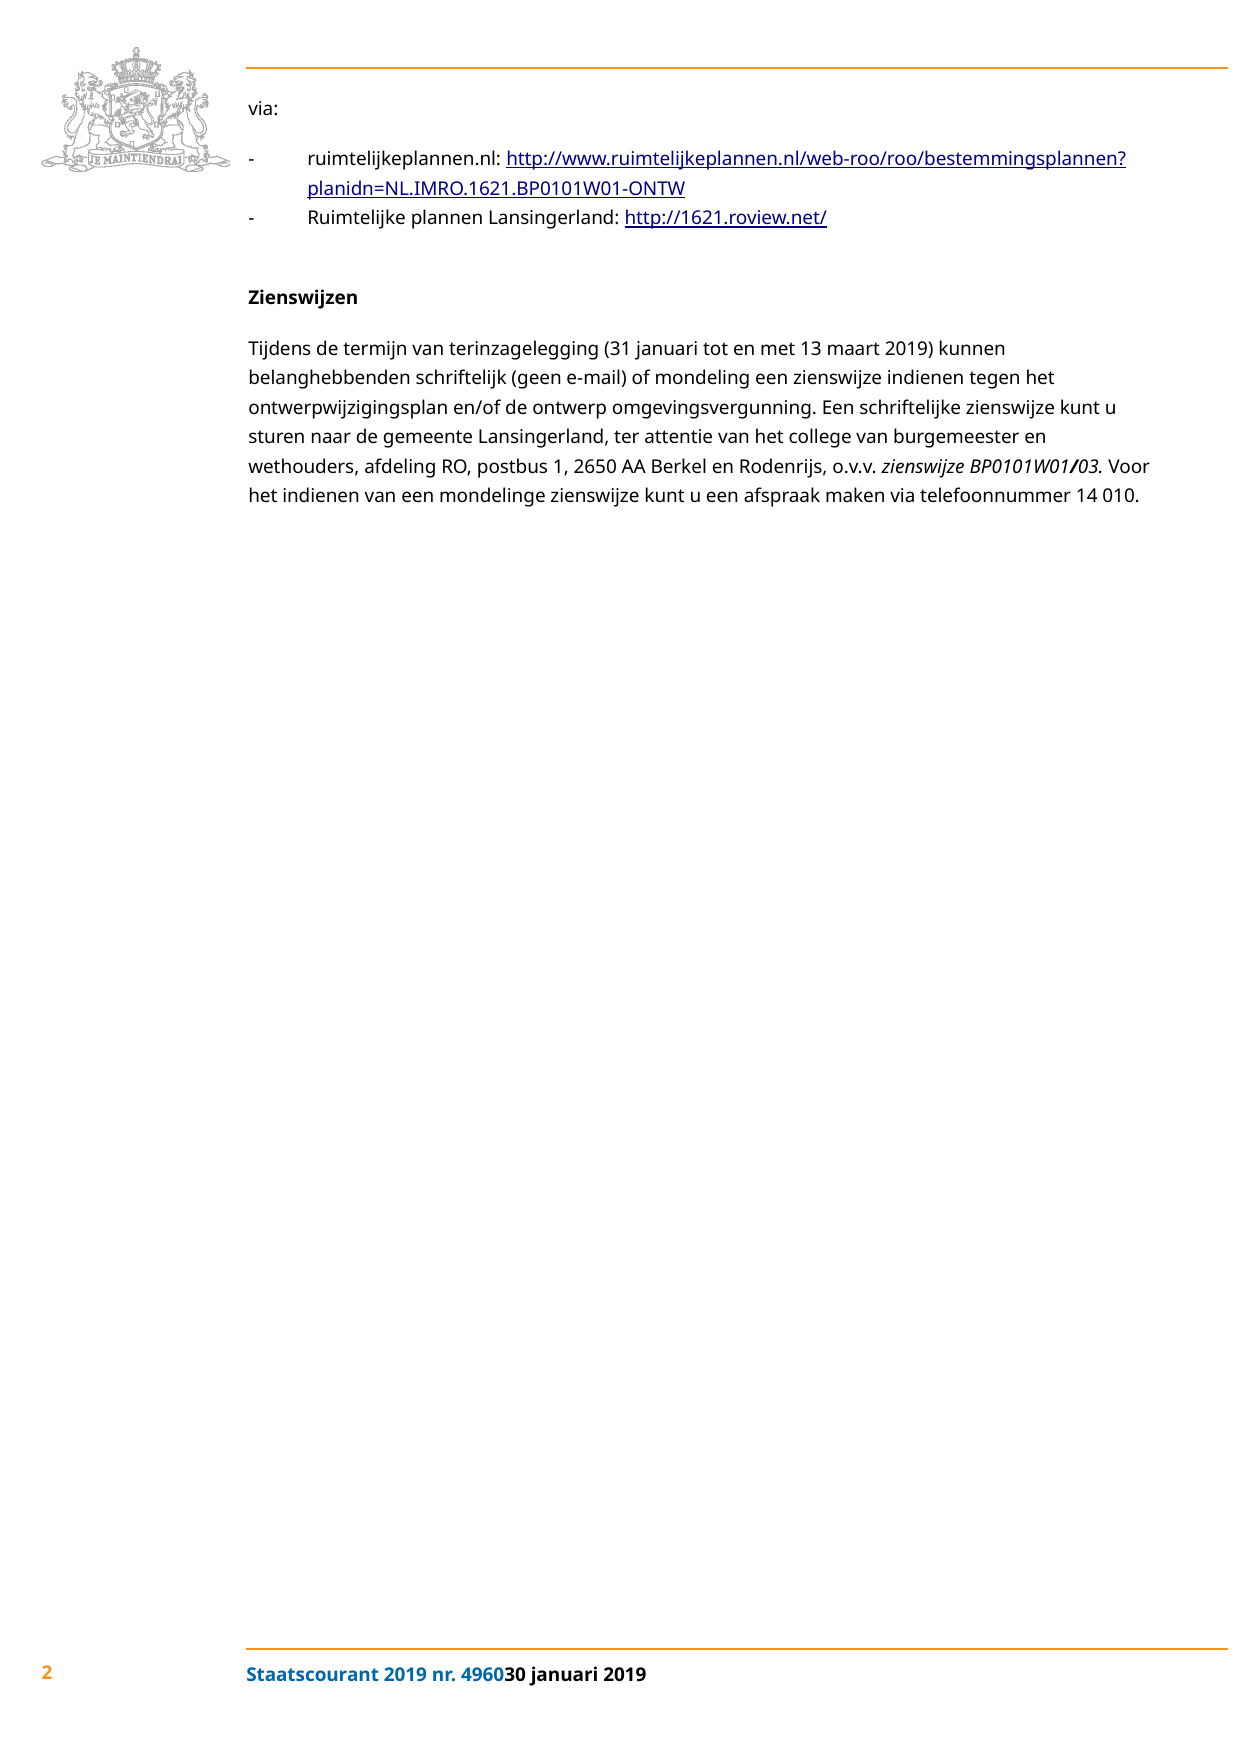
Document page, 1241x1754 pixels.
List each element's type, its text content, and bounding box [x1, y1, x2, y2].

picture [41, 47, 231, 172]
text Zienswijzen [248, 284, 1152, 310]
list ruimtelijkeplannen.nl: http://www.ruimtelijkeplannen.nl/web-roo/roo/bestemmingsplannen?planidn=NL.IMRO.1621.BP0101W01-ONTW [248, 145, 1152, 201]
text Tijdens de termijn van terinzagelegging (31 januari tot en met 13 maart 2019) kunnen belanghebbenden schriftelijk (geen e-mail) of mondeling een zienswijze indienen tegen het ontwerpwijzigingsplan en/of de ontwerp omgevingsvergunning. Een schriftelijke zienswijze kunt u sturen naar de gemeente Lansingerland, ter attentie van het college van burgemeester en wethouders, afdeling RO, postbus 1, 2650 AA Berkel en Rodenrijs, o.v.v. zienswijze BP0101W01/03. Voor het indienen van een mondelinge zienswijze kunt u een afspraak maken via telefoonnummer 14 010. [248, 335, 1152, 508]
list Ruimtelijke plannen Lansingerland: http://1621.roview.net/ [248, 204, 1152, 230]
text via: [248, 95, 1152, 121]
